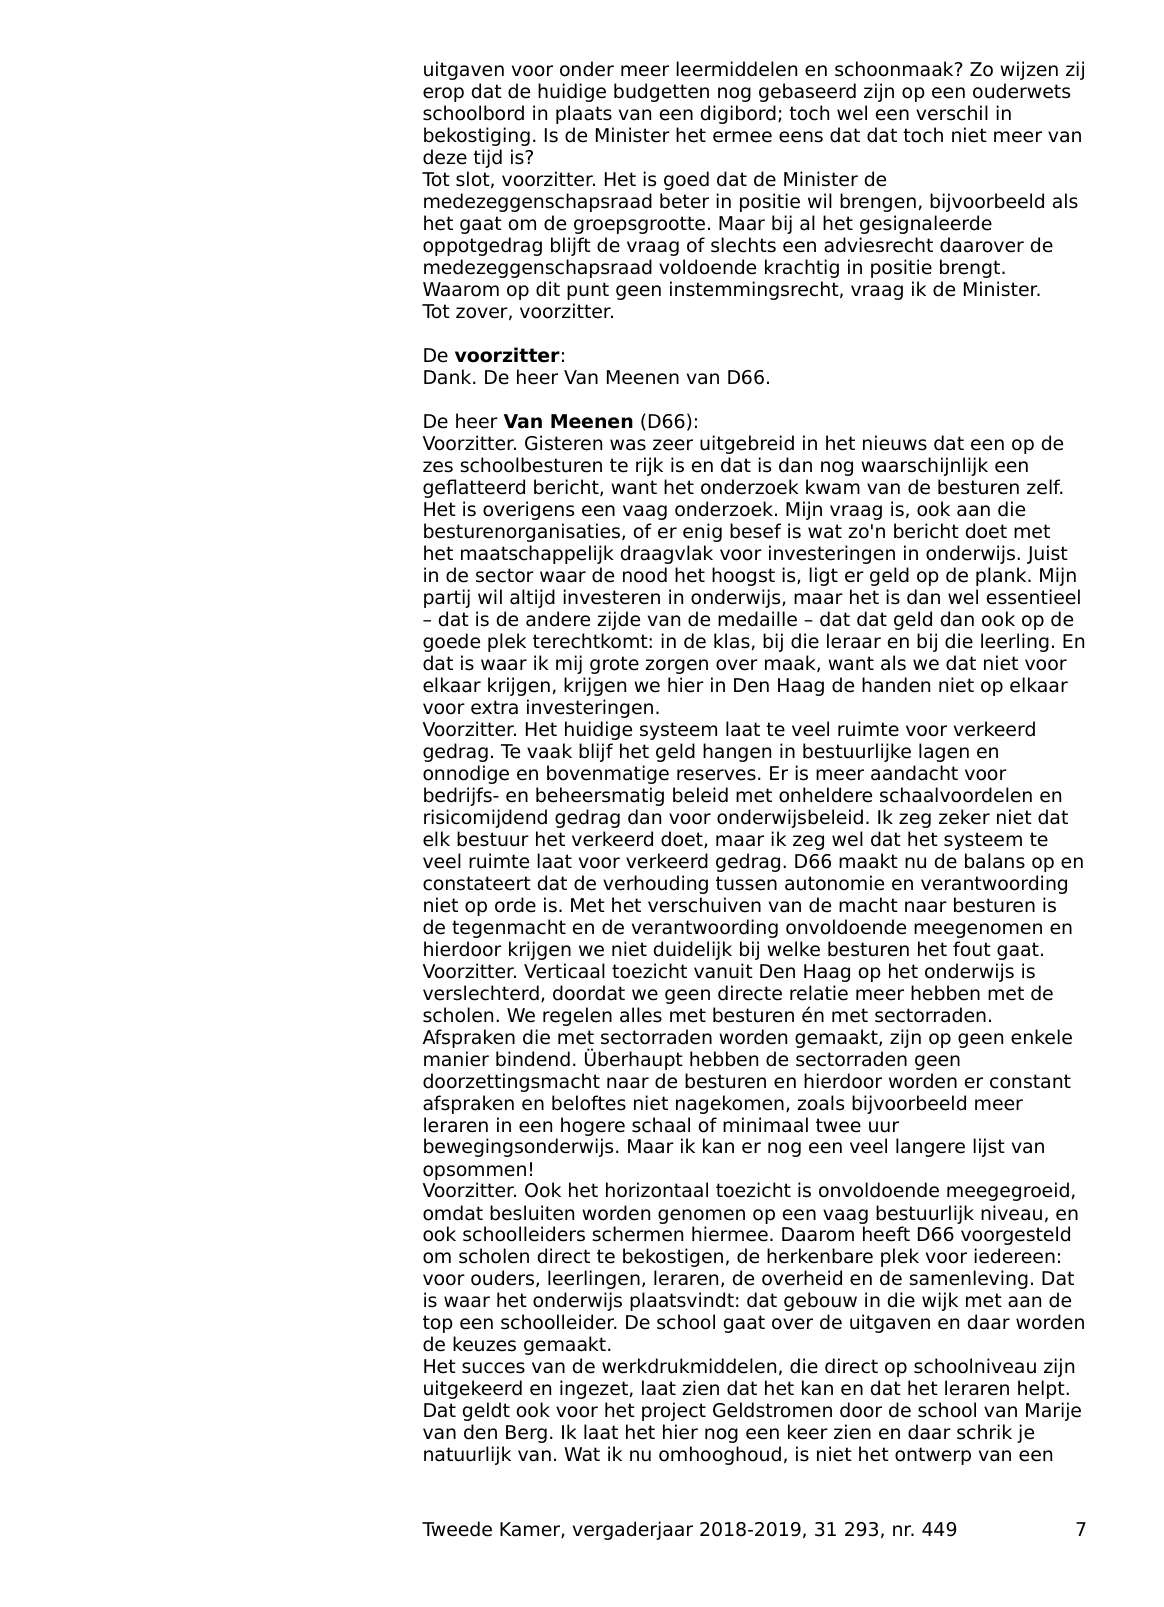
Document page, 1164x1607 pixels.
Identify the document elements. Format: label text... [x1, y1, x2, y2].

text Voorzitter. Het huidige systeem laat te veel ruimte voor verkeerd gedrag. Te vaak blijf het geld hangen in bestuurlijke lagen en onnodige en bovenmatige reserves. Er is meer aandacht voor bedrijfs- en beheersmatig beleid met onheldere schaalvoordelen en risicomijdend gedrag dan voor onderwijsbeleid. Ik zeg zeker niet dat elk bestuur het verkeerd doet, maar ik zeg wel dat het systeem te veel ruimte laat voor verkeerd gedrag. D66 maakt nu de balans op en constateert dat de verhouding tussen autonomie en verantwoording niet op orde is. Met het verschuiven van de macht naar besturen is de tegenmacht en de verantwoording onvoldoende meegenomen en hierdoor krijgen we niet duidelijk bij welke besturen het fout gaat. [422, 719, 1087, 961]
text Tot zover, voorzitter. [422, 301, 1087, 323]
text Tot slot, voorzitter. Het is goed dat de Minister de medezeggenschapsraad beter in positie wil brengen, bijvoorbeeld als het gaat om de groepsgrootte. Maar bij al het gesignaleerde oppotgedrag blijft de vraag of slechts een adviesrecht daarover de medezeggenschapsraad voldoende krachtig in positie brengt. Waarom op dit punt geen instemmingsrecht, vraag ik de Minister. [422, 169, 1087, 301]
text Dank. De heer Van Meenen van D66. [422, 367, 1087, 389]
text uitgaven voor onder meer leermiddelen en schoonmaak? Zo wijzen zij erop dat de huidige budgetten nog gebaseerd zijn op een ouderwets schoolbord in plaats van een digibord; toch wel een verschil in bekostiging. Is de Minister het ermee eens dat dat toch niet meer van deze tijd is? [422, 59, 1087, 169]
text Het succes van de werkdrukmiddelen, die direct op schoolniveau zijn uitgekeerd en ingezet, laat zien dat het kan en dat het leraren helpt. Dat geldt ook voor het project Geldstromen door de school van Marije van den Berg. Ik laat het hier nog een keer zien en daar schrik je natuurlijk van. Wat ik nu omhooghoud, is niet het ontwerp van een [422, 1356, 1087, 1466]
text Voorzitter. Gisteren was zeer uitgebreid in het nieuws dat een op de zes schoolbesturen te rijk is en dat is dan nog waarschijnlijk een geflatteerd bericht, want het onderzoek kwam van de besturen zelf. Het is overigens een vaag onderzoek. Mijn vraag is, ook aan die besturenorganisaties, of er enig besef is wat zo'n bericht doet met het maatschappelijk draagvlak voor investeringen in onderwijs. Juist in de sector waar de nood het hoogst is, ligt er geld op de plank. Mijn partij wil altijd investeren in onderwijs, maar het is dan wel essentieel – dat is de andere zijde van de medaille – dat dat geld dan ook op de goede plek terechtkomt: in de klas, bij die leraar en bij die leerling. En dat is waar ik mij grote zorgen over maak, want als we dat niet voor elkaar krijgen, krijgen we hier in Den Haag de handen niet op elkaar voor extra investeringen. [422, 433, 1087, 719]
text Voorzitter. Verticaal toezicht vanuit Den Haag op het onderwijs is verslechterd, doordat we geen directe relatie meer hebben met de scholen. We regelen alles met besturen én met sectorraden. Afspraken die met sectorraden worden gemaakt, zijn op geen enkele manier bindend. Überhaupt hebben de sectorraden geen doorzettingsmacht naar de besturen en hierdoor worden er constant afspraken en beloftes niet nagekomen, zoals bijvoorbeeld meer leraren in een hogere schaal of minimaal twee uur bewegingsonderwijs. Maar ik kan er nog een veel langere lijst van opsommen! [422, 961, 1087, 1180]
text De heer Van Meenen (D66): [422, 411, 1087, 433]
text De voorzitter: [422, 345, 1087, 367]
text Voorzitter. Ook het horizontaal toezicht is onvoldoende meegegroeid, omdat besluiten worden genomen op een vaag bestuurlijk niveau, en ook schoolleiders schermen hiermee. Daarom heeft D66 voorgesteld om scholen direct te bekostigen, de herkenbare plek voor iedereen: voor ouders, leerlingen, leraren, de overheid en de samenleving. Dat is waar het onderwijs plaatsvindt: dat gebouw in die wijk met aan de top een schoolleider. De school gaat over de uitgaven en daar worden de keuzes gemaakt. [422, 1180, 1087, 1356]
